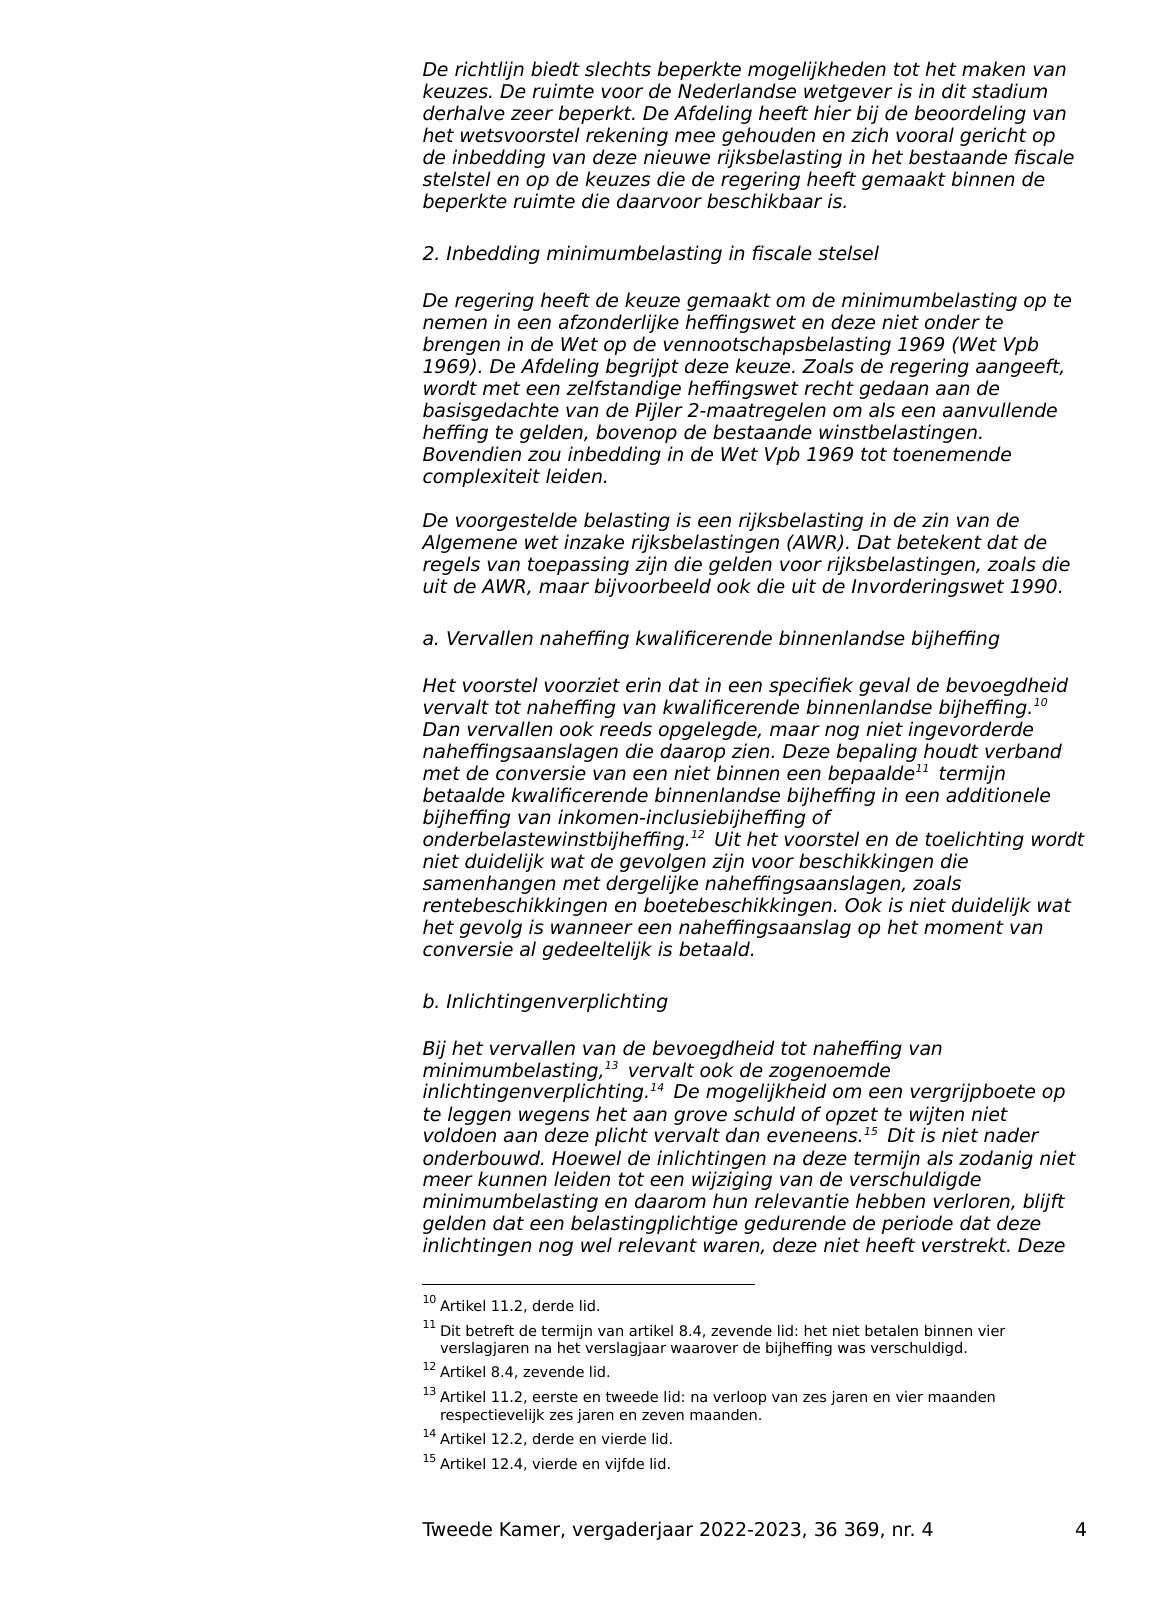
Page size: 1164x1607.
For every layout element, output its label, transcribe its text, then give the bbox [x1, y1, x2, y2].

text Artikel 12.4, vierde en vijfde lid. [422, 1452, 1087, 1474]
subtitle b. Inlichtingenverplichting [422, 991, 1087, 1012]
text Het voorstel voorziet erin dat in een specifiek geval de bevoegdheid vervalt tot naheffing van kwalificerende binnenlandse bijheffing. Dan vervallen ook reeds opgelegde, maar nog niet ingevorderde naheffingsaanslagen die daarop zien. Deze bepaling houdt verband met de conversie van een niet binnen een bepaalde termijn betaalde kwalificerende binnenlandse bijheffing in een additionele bijheffing van inkomen-inclusiebijheffing of onderbelastewinstbijheffing. Uit het voorstel en de toelichting wordt niet duidelijk wat de gevolgen zijn voor beschikkingen die samenhangen met dergelijke naheffingsaanslagen, zoals rentebeschikkingen en boetebeschikkingen. Ook is niet duidelijk wat het gevolg is wanneer een naheffingsaanslag op het moment van conversie al gedeeltelijk is betaald. [422, 675, 1087, 961]
text De voorgestelde belasting is een rijksbelasting in de zin van de Algemene wet inzake rijksbelastingen (AWR). Dat betekent dat de regels van toepassing zijn die gelden voor rijksbelastingen, zoals die uit de AWR, maar bijvoorbeeld ook die uit de Invorderingswet 1990. [422, 510, 1087, 598]
text Artikel 8.4, zevende lid. [422, 1360, 1087, 1382]
text Artikel 12.2, derde en vierde lid. [422, 1427, 1087, 1449]
text De regering heeft de keuze gemaakt om de minimumbelasting op te nemen in een afzonderlijke heffingswet en deze niet onder te brengen in de Wet op de vennootschapsbelasting 1969 (Wet Vpb 1969). De Afdeling begrijpt deze keuze. Zoals de regering aangeeft, wordt met een zelfstandige heffingswet recht gedaan aan de basisgedachte van de Pijler 2-maatregelen om als een aanvullende heffing te gelden, bovenop de bestaande winstbelastingen. Bovendien zou inbedding in de Wet Vpb 1969 tot toenemende complexiteit leiden. [422, 290, 1087, 488]
text Artikel 11.2, eerste en tweede lid: na verloop van zes jaren en vier maanden respectievelijk zes jaren en zeven maanden. [422, 1385, 1087, 1424]
text Dit betreft de termijn van artikel 8.4, zevende lid: het niet betalen binnen vier verslagjaren na het verslagjaar waarover de bijheffing was verschuldigd. [422, 1318, 1087, 1357]
text Bij het vervallen van de bevoegdheid tot naheffing van minimumbelasting, vervalt ook de zogenoemde inlichtingenverplichting. De mogelijkheid om een vergrijpboete op te leggen wegens het aan grove schuld of opzet te wijten niet voldoen aan deze plicht vervalt dan eveneens. Dit is niet nader onderbouwd. Hoewel de inlichtingen na deze termijn als zodanig niet meer kunnen leiden tot een wijziging van de verschuldigde minimumbelasting en daarom hun relevantie hebben verloren, blijft gelden dat een belastingplichtige gedurende de periode dat deze inlichtingen nog wel relevant waren, deze niet heeft verstrekt. Deze [422, 1037, 1087, 1257]
text De richtlijn biedt slechts beperkte mogelijkheden tot het maken van keuzes. De ruimte voor de Nederlandse wetgever is in dit stadium derhalve zeer beperkt. De Afdeling heeft hier bij de beoordeling van het wetsvoorstel rekening mee gehouden en zich vooral gericht op de inbedding van deze nieuwe rijksbelasting in het bestaande fiscale stelstel en op de keuzes die de regering heeft gemaakt binnen de beperkte ruimte die daarvoor beschikbaar is. [422, 59, 1087, 213]
text Artikel 11.2, derde lid. [422, 1293, 1087, 1316]
subtitle 2. Inbedding minimumbelasting in fiscale stelsel [422, 243, 1087, 265]
subtitle a. Vervallen naheffing kwalificerende binnenlandse bijheffing [422, 628, 1087, 650]
